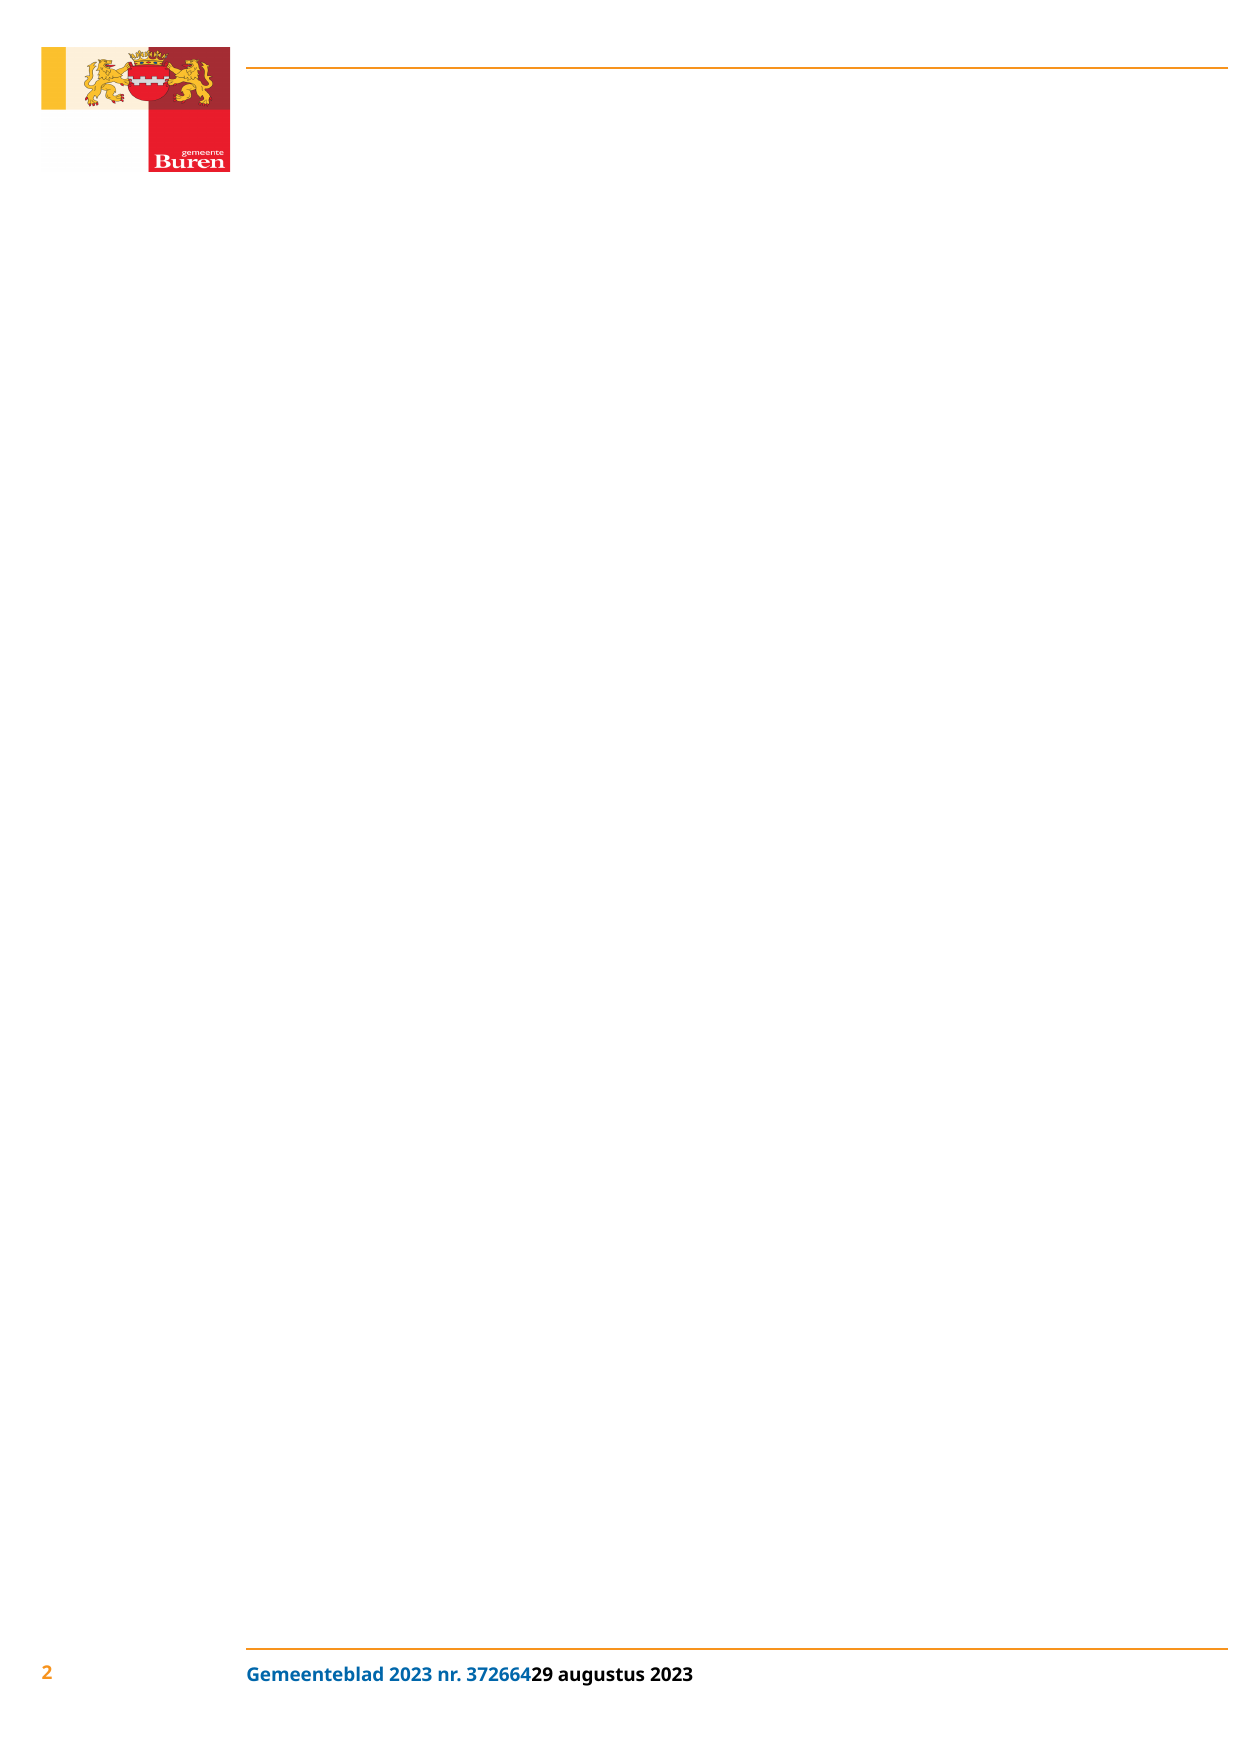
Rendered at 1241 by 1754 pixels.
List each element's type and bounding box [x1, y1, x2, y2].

picture [41, 47, 231, 172]
